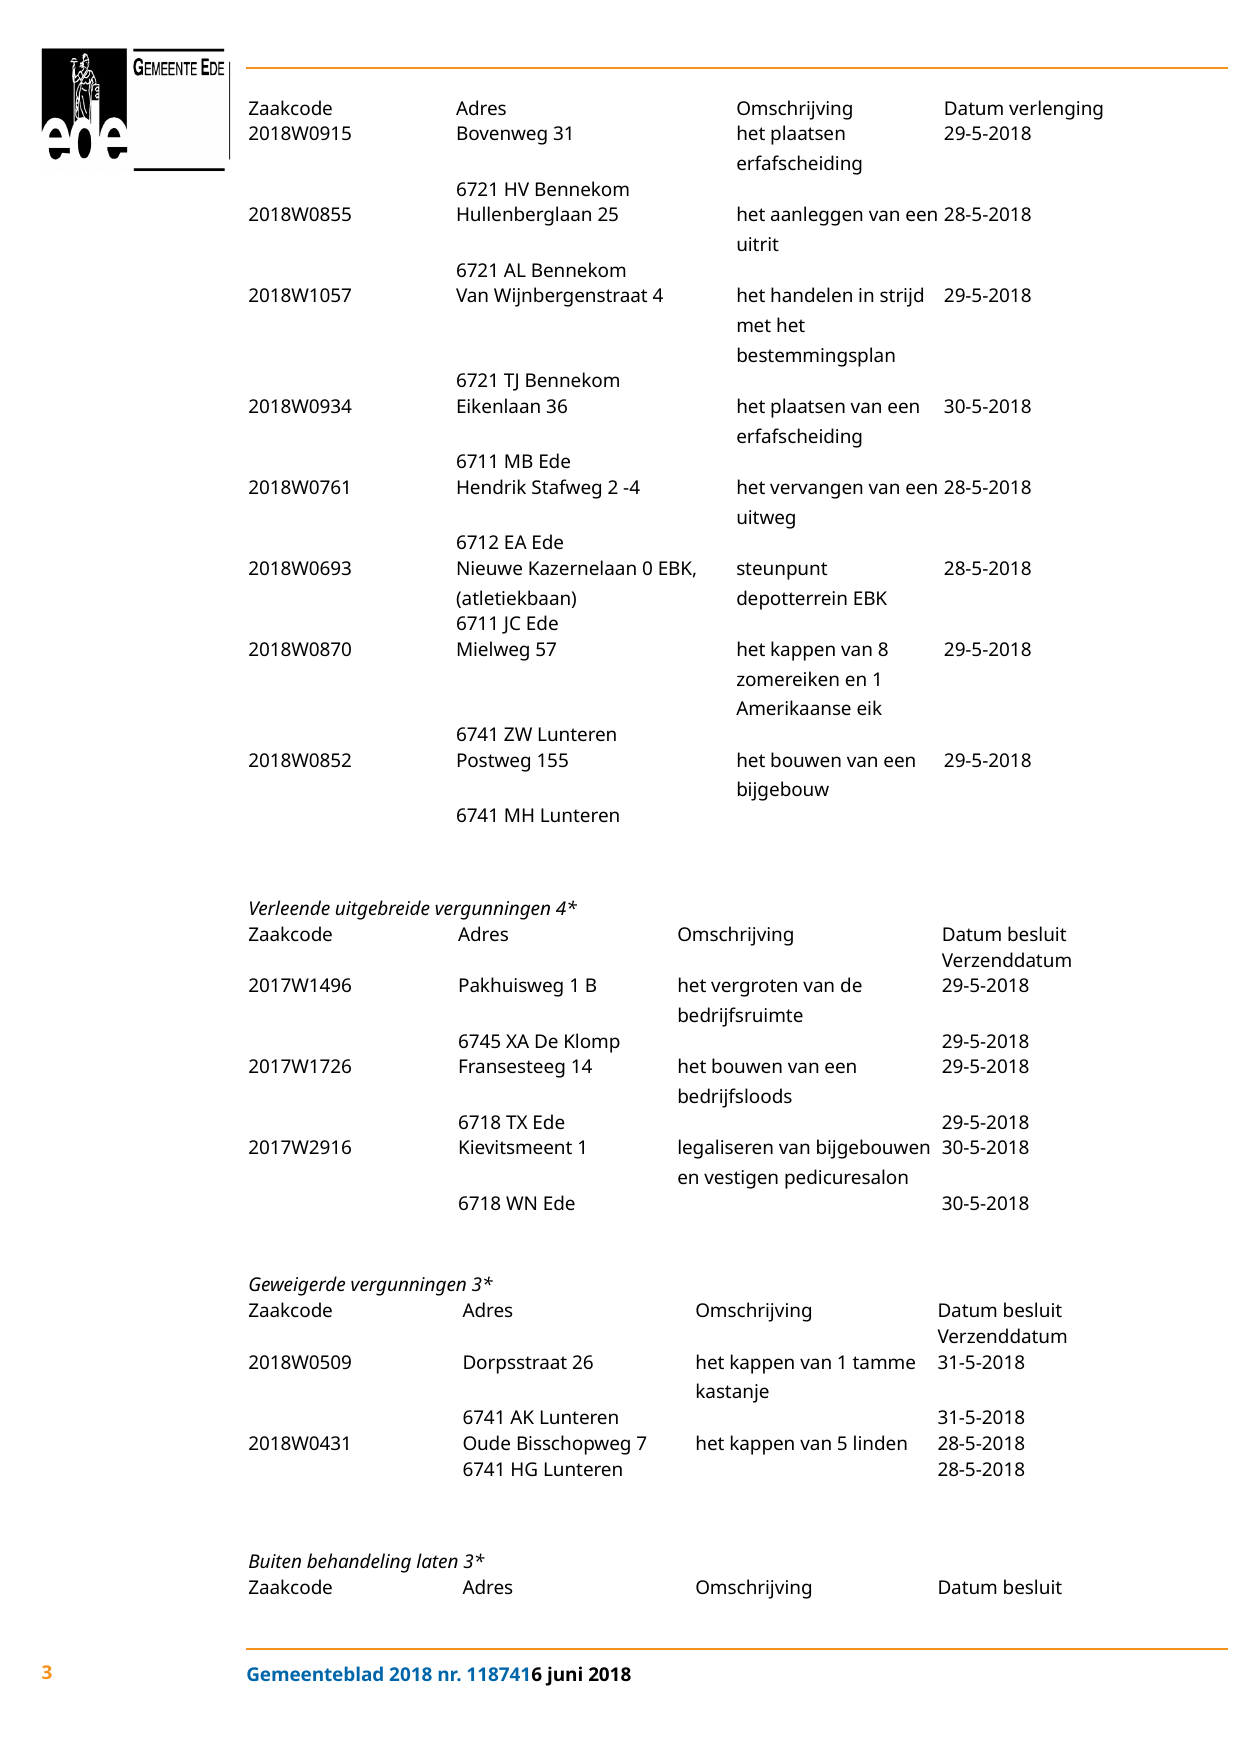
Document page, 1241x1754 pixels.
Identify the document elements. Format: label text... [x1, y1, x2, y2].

table_cell 2018W0693 [248, 555, 456, 611]
table_cell 2018W0431 [248, 1430, 462, 1456]
table_cell het handelen in strijd met het bestemmingsplan [736, 283, 944, 367]
table_cell [736, 368, 944, 393]
table_cell [944, 530, 1152, 555]
table_header Omschrijving [695, 1298, 937, 1323]
table_cell [248, 1109, 458, 1134]
table_cell 6718 TX Ede [458, 1109, 677, 1134]
table_cell 31-5-2018 [937, 1349, 1152, 1404]
table_cell het bouwen van een bedrijfsloods [677, 1054, 942, 1109]
table_cell [944, 721, 1152, 747]
table_cell [248, 449, 456, 474]
table_cell Van Wijnbergenstraat 4 [456, 283, 736, 367]
table_header Adres [456, 95, 736, 121]
table_header Adres [462, 1575, 695, 1600]
table_cell [944, 368, 1152, 393]
table_cell [248, 1028, 458, 1053]
table_cell [736, 802, 944, 828]
table_header Omschrijving [677, 921, 942, 947]
table_cell 28-5-2018 [937, 1430, 1152, 1456]
text Geweigerde vergunningen 3* [248, 1272, 1152, 1297]
table_cell Nieuwe Kazernelaan 0 EBK, (atletiekbaan) [456, 555, 736, 611]
table_cell [695, 1323, 937, 1349]
table_cell Fransesteeg 14 [458, 1054, 677, 1109]
table_cell 2018W0852 [248, 747, 456, 802]
table_cell [736, 721, 944, 747]
table_cell 29-5-2018 [944, 121, 1152, 176]
table_cell [677, 1028, 942, 1053]
picture [41, 47, 231, 172]
table_header Omschrijving [736, 95, 944, 121]
table_cell steunpunt depotterrein EBK [736, 555, 944, 611]
table_cell [248, 611, 456, 636]
table_cell [736, 257, 944, 283]
table_cell [248, 1456, 462, 1481]
table_cell 6721 AL Bennekom [456, 257, 736, 283]
table_cell [248, 176, 456, 202]
table_cell [677, 947, 942, 972]
table_cell het plaatsen van een erfafscheiding [736, 393, 944, 448]
table_cell [944, 449, 1152, 474]
table_cell 2018W0509 [248, 1349, 462, 1404]
table_cell het kappen van 5 linden [695, 1430, 937, 1456]
table_cell [248, 1190, 458, 1216]
table_cell 30-5-2018 [942, 1190, 1152, 1216]
table_cell 6711 MB Ede [456, 449, 736, 474]
table_cell 29-5-2018 [944, 636, 1152, 721]
table_header Zaakcode [248, 1575, 462, 1600]
table_cell 29-5-2018 [942, 973, 1152, 1028]
table_cell [677, 1109, 942, 1134]
table_cell het kappen van 1 tamme kastanje [695, 1349, 937, 1404]
table_cell Mielweg 57 [456, 636, 736, 721]
table_cell 6741 HG Lunteren [462, 1456, 695, 1481]
text Buiten behandeling laten 3* [248, 1549, 1152, 1574]
table_cell 30-5-2018 [942, 1135, 1152, 1190]
table_cell legaliseren van bijgebouwen en vestigen pedicuresalon [677, 1135, 942, 1190]
table_cell 28-5-2018 [944, 474, 1152, 529]
table_cell [248, 802, 456, 828]
table_cell [248, 530, 456, 555]
table_cell [736, 530, 944, 555]
table_cell [944, 176, 1152, 202]
table_cell Verzenddatum [942, 947, 1152, 972]
table_cell het aanleggen van een uitrit [736, 202, 944, 257]
table_cell [736, 449, 944, 474]
table_header Zaakcode [248, 921, 458, 947]
table_cell 2018W0855 [248, 202, 456, 257]
table_cell [248, 1323, 462, 1349]
table_header Zaakcode [248, 1298, 462, 1323]
table_cell 6712 EA Ede [456, 530, 736, 555]
table_header Zaakcode [248, 95, 456, 121]
table_cell 28-5-2018 [944, 202, 1152, 257]
table_cell [695, 1404, 937, 1430]
table_cell 2018W1057 [248, 283, 456, 367]
table_cell 6711 JC Ede [456, 611, 736, 636]
table_cell 6741 ZW Lunteren [456, 721, 736, 747]
table_cell 6741 MH Lunteren [456, 802, 736, 828]
table_cell 28-5-2018 [937, 1456, 1152, 1481]
table_cell Dorpsstraat 26 [462, 1349, 695, 1404]
table_cell Eikenlaan 36 [456, 393, 736, 448]
table_cell [462, 1323, 695, 1349]
table_cell [736, 611, 944, 636]
table_cell 29-5-2018 [944, 747, 1152, 802]
table_cell 2018W0915 [248, 121, 456, 176]
table_cell 6721 HV Bennekom [456, 176, 736, 202]
table_cell 29-5-2018 [942, 1109, 1152, 1134]
table_cell 2018W0870 [248, 636, 456, 721]
table_cell [248, 257, 456, 283]
table_cell 6721 TJ Bennekom [456, 368, 736, 393]
table_header Datum verlenging [944, 95, 1152, 121]
table_header Adres [458, 921, 677, 947]
table_cell 6718 WN Ede [458, 1190, 677, 1216]
table_cell [677, 1190, 942, 1216]
table_cell [695, 1456, 937, 1481]
table_cell 28-5-2018 [944, 555, 1152, 611]
table_cell [248, 721, 456, 747]
table_header Datum besluit [937, 1298, 1152, 1323]
table_cell 2017W2916 [248, 1135, 458, 1190]
table_cell 2018W0934 [248, 393, 456, 448]
table_cell 2017W1726 [248, 1054, 458, 1109]
table_cell 29-5-2018 [944, 283, 1152, 367]
table_cell 2018W0761 [248, 474, 456, 529]
table_cell Oude Bisschopweg 7 [462, 1430, 695, 1456]
table_cell Pakhuisweg 1 B [458, 973, 677, 1028]
table_cell Bovenweg 31 [456, 121, 736, 176]
table_cell Postweg 155 [456, 747, 736, 802]
table_cell [944, 802, 1152, 828]
table_cell Verzenddatum [937, 1323, 1152, 1349]
table_cell [248, 947, 458, 972]
table_header Omschrijving [695, 1575, 937, 1600]
table_cell 29-5-2018 [942, 1028, 1152, 1053]
table_header Adres [462, 1298, 695, 1323]
table_cell [944, 611, 1152, 636]
table_cell [458, 947, 677, 972]
table_cell Kievitsmeent 1 [458, 1135, 677, 1190]
table_cell 31-5-2018 [937, 1404, 1152, 1430]
table_cell het plaatsen erfafscheiding [736, 121, 944, 176]
table_cell 2017W1496 [248, 973, 458, 1028]
table_cell het kappen van 8 zomereiken en 1 Amerikaanse eik [736, 636, 944, 721]
table_cell 30-5-2018 [944, 393, 1152, 448]
text Verleende uitgebreide vergunningen 4* [248, 895, 1152, 921]
table_cell [736, 176, 944, 202]
table_cell Hullenberglaan 25 [456, 202, 736, 257]
table_cell Hendrik Stafweg 2 -4 [456, 474, 736, 529]
table_cell [248, 1404, 462, 1430]
table_cell 6741 AK Lunteren [462, 1404, 695, 1430]
table_cell het bouwen van een bijgebouw [736, 747, 944, 802]
table_cell [944, 257, 1152, 283]
table_cell het vervangen van een uitweg [736, 474, 944, 529]
table_cell 29-5-2018 [942, 1054, 1152, 1109]
table_cell [248, 368, 456, 393]
table_header Datum besluit [937, 1575, 1152, 1600]
table_header Datum besluit [942, 921, 1152, 947]
table_cell het vergroten van de bedrijfsruimte [677, 973, 942, 1028]
table_cell 6745 XA De Klomp [458, 1028, 677, 1053]
